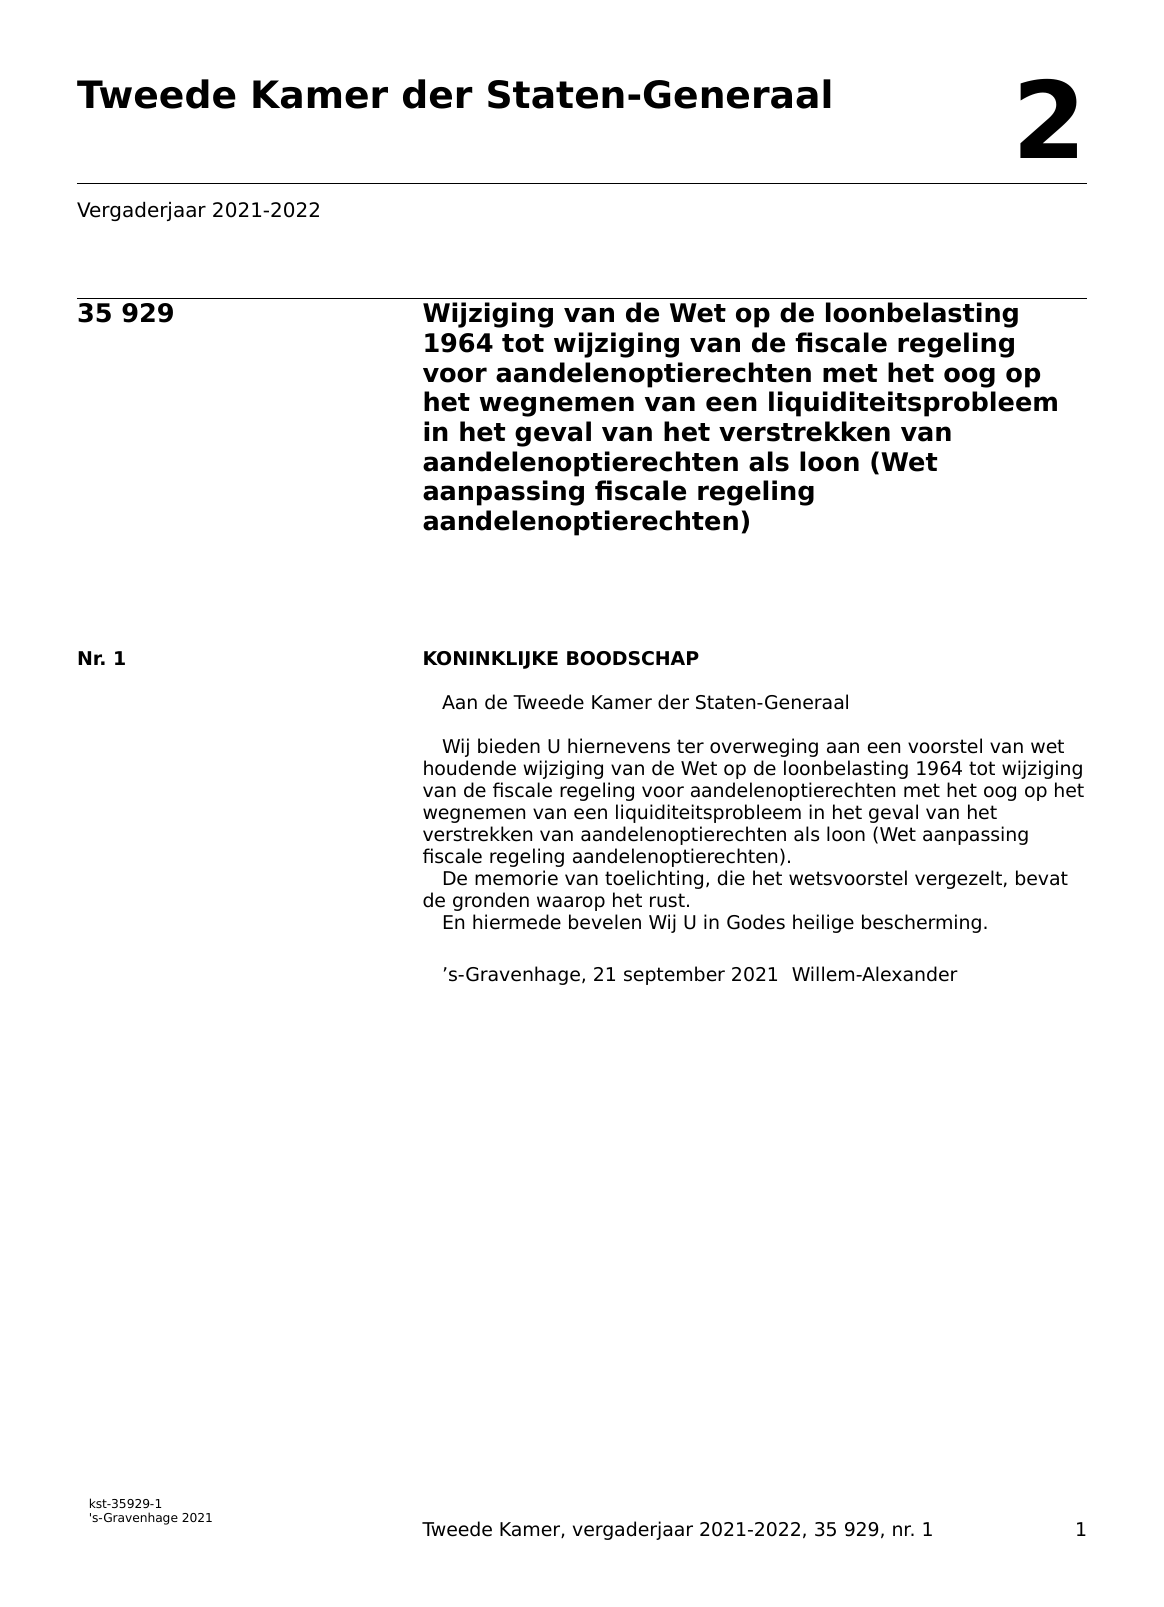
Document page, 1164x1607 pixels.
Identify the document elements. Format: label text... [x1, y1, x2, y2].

subtitle Nr. 1 KONINKLIJKE BOODSCHAP [77, 647, 1087, 669]
text Aan de Tweede Kamer der Staten-Generaal [422, 692, 1087, 714]
text De memorie van toelichting, die het wetsvoorstel vergezelt, bevat de gronden waarop het rust. [422, 868, 1087, 912]
table_cell Vergaderjaar 2021-2022 [77, 184, 1087, 298]
text En hiermede bevelen Wij U in Godes heilige bescherming. [422, 912, 1087, 934]
table_header Tweede Kamer der Staten-Generaal [77, 59, 886, 183]
text ’s-Gravenhage, 21 september 2021 Willem-Alexander [422, 964, 1087, 986]
subtitle 35 929 Wijziging van de Wet op de loonbelasting 1964 tot wijziging van de fiscale regeling voor aandelenoptierechten met het oog op het wegnemen van een liquiditeitsprobleem in het geval van het verstrekken van aandelenoptierechten als loon (Wet aanpassing fiscale regeling aandelenoptierechten) [77, 299, 1087, 536]
text 's-Gravenhage 2021 [88, 1511, 323, 1525]
text Wij bieden U hiernevens ter overweging aan een voorstel van wet houdende wijziging van de Wet op de loonbelasting 1964 tot wijziging van de fiscale regeling voor aandelenoptierechten met het oog op het wegnemen van een liquiditeitsprobleem in het geval van het verstrekken van aandelenoptierechten als loon (Wet aanpassing fiscale regeling aandelenoptierechten). [422, 736, 1087, 868]
table_header 2 [886, 59, 1087, 183]
text kst-35929-1 [88, 1497, 323, 1511]
